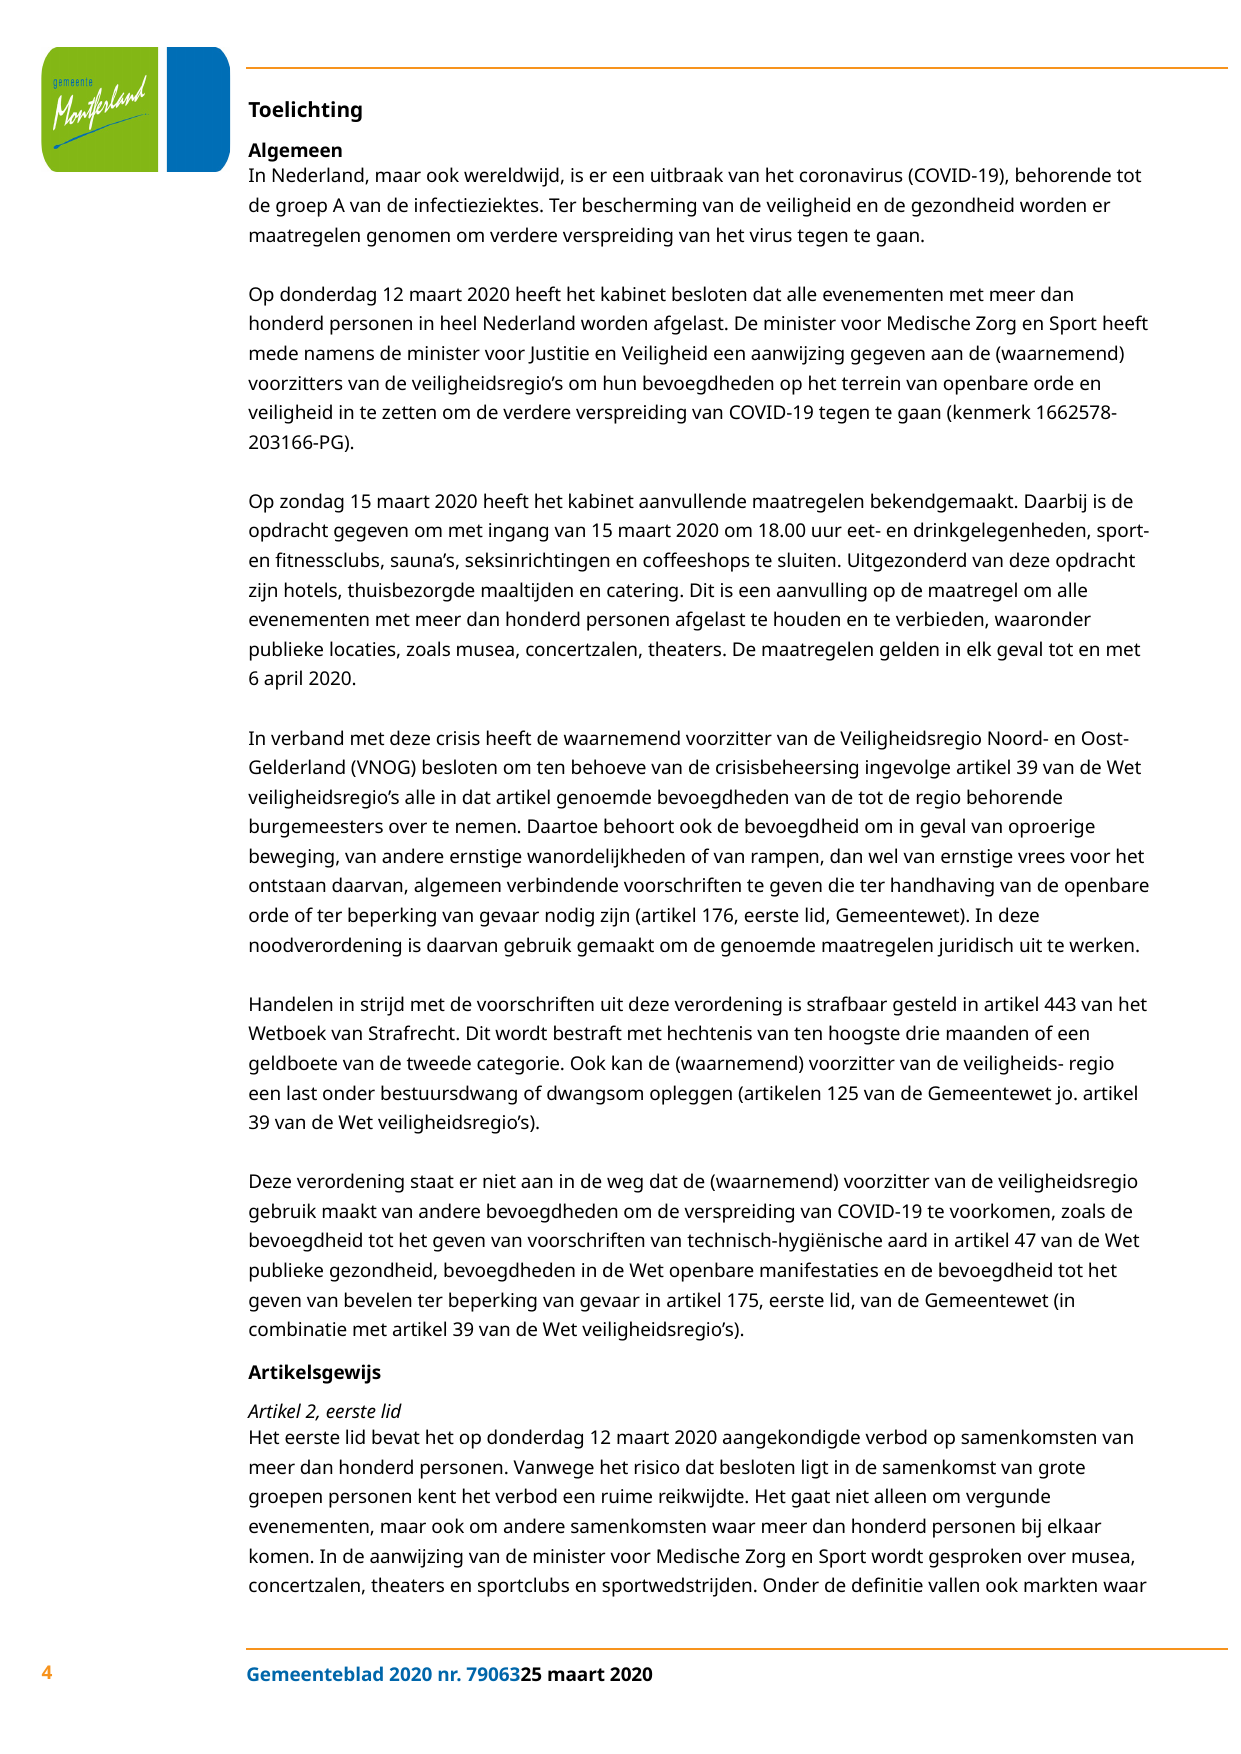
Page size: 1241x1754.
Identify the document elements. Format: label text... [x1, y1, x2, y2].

text Het eerste lid bevat het op donderdag 12 maart 2020 aangekondigde verbod op samenkomsten van meer dan honderd personen. Vanwege het risico dat besloten ligt in de samenkomst van grote groepen personen kent het verbod een ruime reikwijdte. Het gaat niet alleen om vergunde evenementen, maar ook om andere samenkomsten waar meer dan honderd personen bij elkaar komen. In de aanwijzing van de minister voor Medische Zorg en Sport wordt gesproken over musea, concertzalen, theaters en sportclubs en sportwedstrijden. Onder de definitie vallen ook markten waar [248, 1424, 1152, 1598]
text Op donderdag 12 maart 2020 heeft het kabinet besloten dat alle evenementen met meer dan honderd personen in heel Nederland worden afgelast. De minister voor Medische Zorg en Sport heeft mede namens de minister voor Justitie en Veiligheid een aanwijzing gegeven aan de (waarnemend) voorzitters van de veiligheidsregio’s om hun bevoegdheden op het terrein van openbare orde en veiligheid in te zetten om de verdere verspreiding van COVID-19 tegen te gaan (kenmerk 1662578-203166-PG). [248, 281, 1152, 454]
text Algemeen [248, 137, 1152, 163]
text Artikelsgewijs [248, 1359, 1152, 1385]
text Toelichting [248, 95, 1152, 123]
text Handelen in strijd met de voorschriften uit deze verordening is strafbaar gesteld in artikel 443 van het Wetboek van Strafrecht. Dit wordt bestraft met hechtenis van ten hoogste drie maanden of een geldboete van de tweede categorie. Ook kan de (waarnemend) voorzitter van de veiligheids- regio een last onder bestuursdwang of dwangsom opleggen (artikelen 125 van de Gemeentewet jo. artikel 39 van de Wet veiligheidsregio’s). [248, 991, 1152, 1135]
text In Nederland, maar ook wereldwijd, is er een uitbraak van het coronavirus (COVID-19), behorende tot de groep A van de infectieziektes. Ter bescherming van de veiligheid en de gezondheid worden er maatregelen genomen om verdere verspreiding van het virus tegen te gaan. [248, 163, 1152, 247]
picture [41, 47, 231, 172]
text Artikel 2, eerste lid [248, 1399, 1152, 1424]
text In verband met deze crisis heeft de waarnemend voorzitter van de Veiligheidsregio Noord- en Oost-Gelderland (VNOG) besloten om ten behoeve van de crisisbeheersing ingevolge artikel 39 van de Wet veiligheidsregio’s alle in dat artikel genoemde bevoegdheden van de tot de regio behorende burgemeesters over te nemen. Daartoe behoort ook de bevoegdheid om in geval van oproerige beweging, van andere ernstige wanordelijkheden of van rampen, dan wel van ernstige vrees voor het ontstaan daarvan, algemeen verbindende voorschriften te geven die ter handhaving van de openbare orde of ter beperking van gevaar nodig zijn (artikel 176, eerste lid, Gemeentewet). In deze noodverordening is daarvan gebruik gemaakt om de genoemde maatregelen juridisch uit te werken. [248, 725, 1152, 957]
text Op zondag 15 maart 2020 heeft het kabinet aanvullende maatregelen bekendgemaakt. Daarbij is de opdracht gegeven om met ingang van 15 maart 2020 om 18.00 uur eet- en drinkgelegenheden, sport- en fitnessclubs, sauna’s, seksinrichtingen en coffeeshops te sluiten. Uitgezonderd van deze opdracht zijn hotels, thuisbezorgde maaltijden en catering. Dit is een aanvulling op de maatregel om alle evenementen met meer dan honderd personen afgelast te houden en te verbieden, waaronder publieke locaties, zoals musea, concertzalen, theaters. De maatregelen gelden in elk geval tot en met 6 april 2020. [248, 488, 1152, 691]
text Deze verordening staat er niet aan in de weg dat de (waarnemend) voorzitter van de veiligheidsregio gebruik maakt van andere bevoegdheden om de verspreiding van COVID-19 te voorkomen, zoals de bevoegdheid tot het geven van voorschriften van technisch-hygiënische aard in artikel 47 van de Wet publieke gezondheid, bevoegdheden in de Wet openbare manifestaties en de bevoegdheid tot het geven van bevelen ter beperking van gevaar in artikel 175, eerste lid, van de Gemeentewet (in combinatie met artikel 39 van de Wet veiligheidsregio’s). [248, 1168, 1152, 1342]
